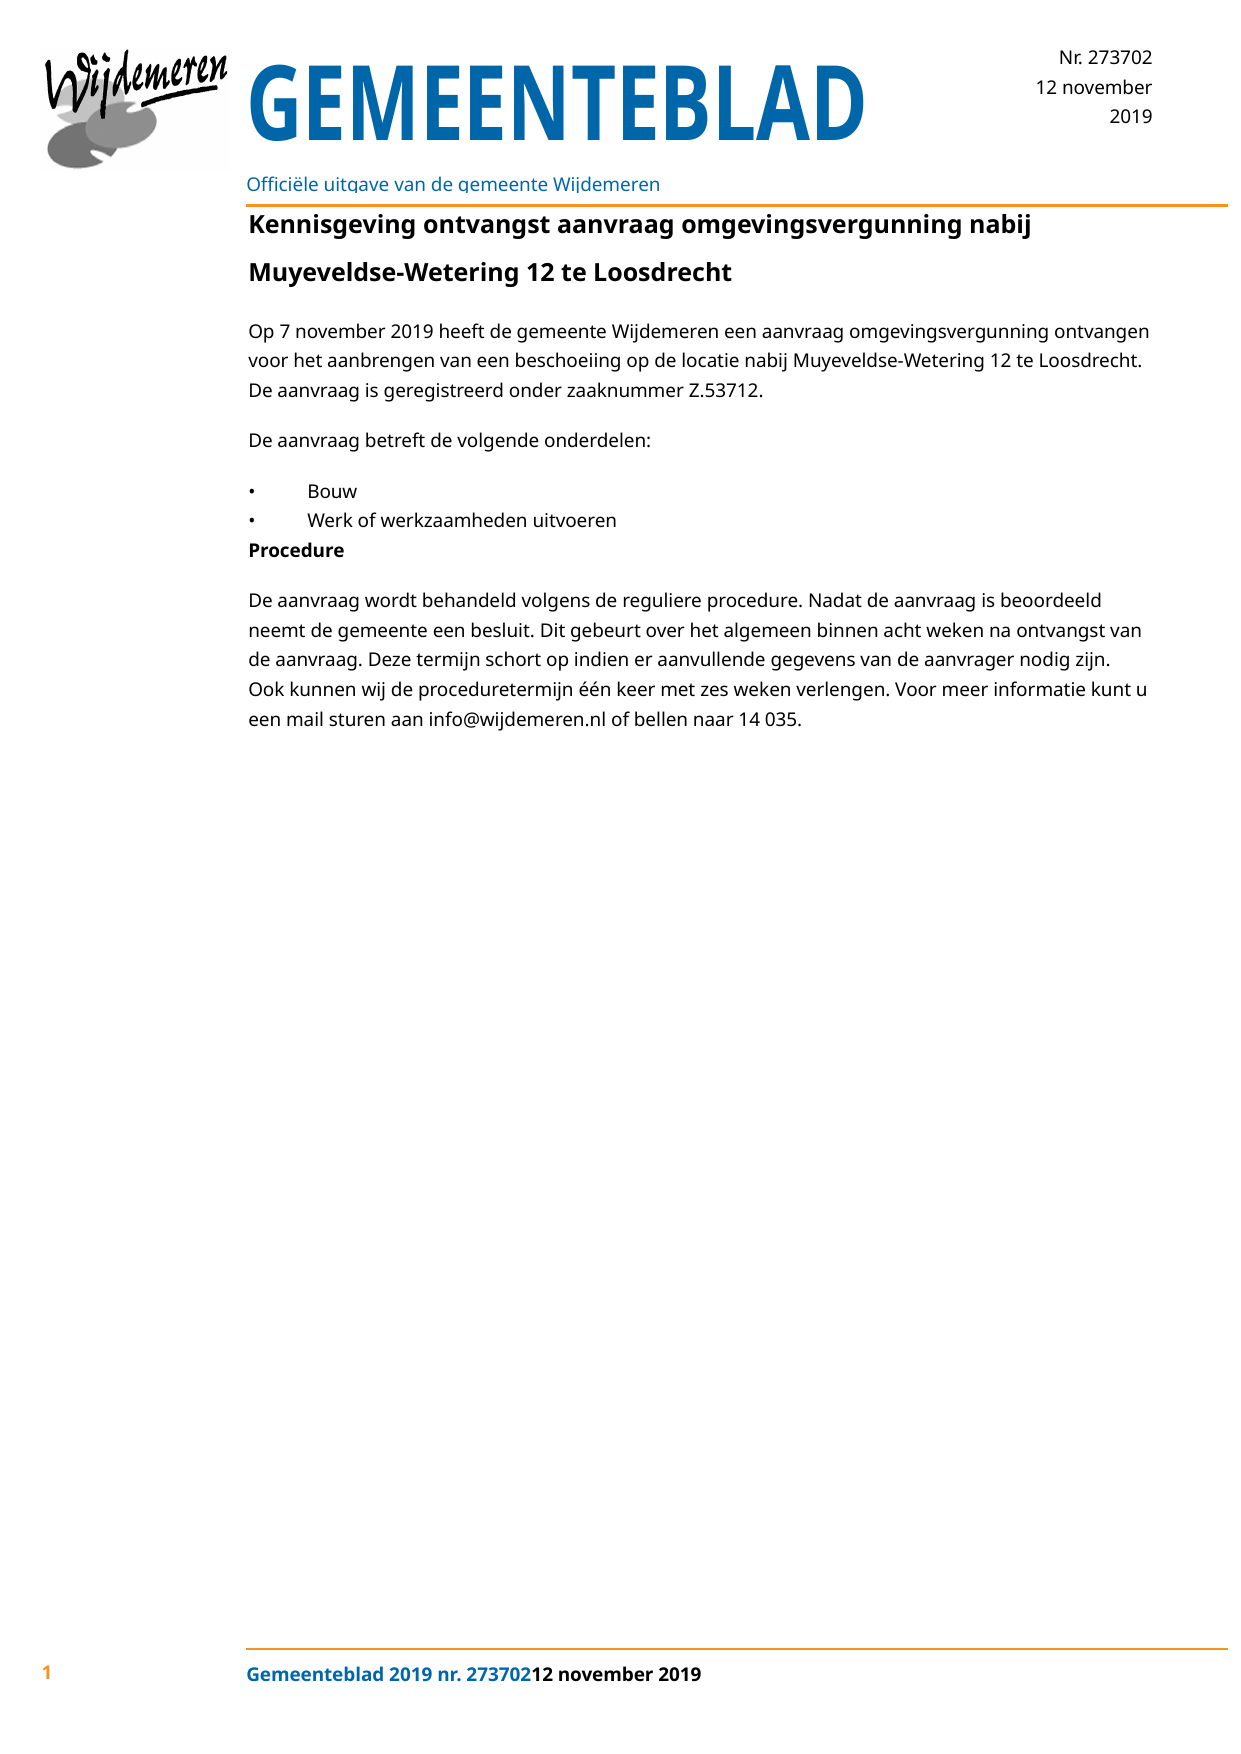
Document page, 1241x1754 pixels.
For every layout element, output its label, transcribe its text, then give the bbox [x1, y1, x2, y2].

text Kennisgeving ontvangst aanvraag omgevingsvergunning nabij Muyeveldse-Wetering 12 te Loosdrecht [248, 207, 1152, 288]
list Werk of werkzaamheden uitvoeren [248, 507, 1152, 533]
text Procedure [248, 537, 1152, 563]
text Op 7 november 2019 heeft de gemeente Wijdemeren een aanvraag omgevingsvergunning ontvangen voor het aanbrengen van een beschoeiing op de locatie nabij Muyeveldse-Wetering 12 te Loosdrecht. De aanvraag is geregistreerd onder zaaknummer Z.53712. [248, 318, 1152, 403]
list Bouw [248, 478, 1152, 504]
text De aanvraag wordt behandeld volgens de reguliere procedure. Nadat de aanvraag is beoordeeld neemt de gemeente een besluit. Dit gebeurt over het algemeen binnen acht weken na ontvangst van de aanvraag. Deze termijn schort op indien er aanvullende gegevens van de aanvrager nodig zijn. Ook kunnen wij de proceduretermijn één keer met zes weken verlengen. Voor meer informatie kunt u een mail sturen aan info@wijdemeren.nl of bellen naar 14 035. [248, 587, 1152, 732]
picture [41, 47, 231, 172]
text De aanvraag betreft de volgende onderdelen: [248, 427, 1152, 453]
